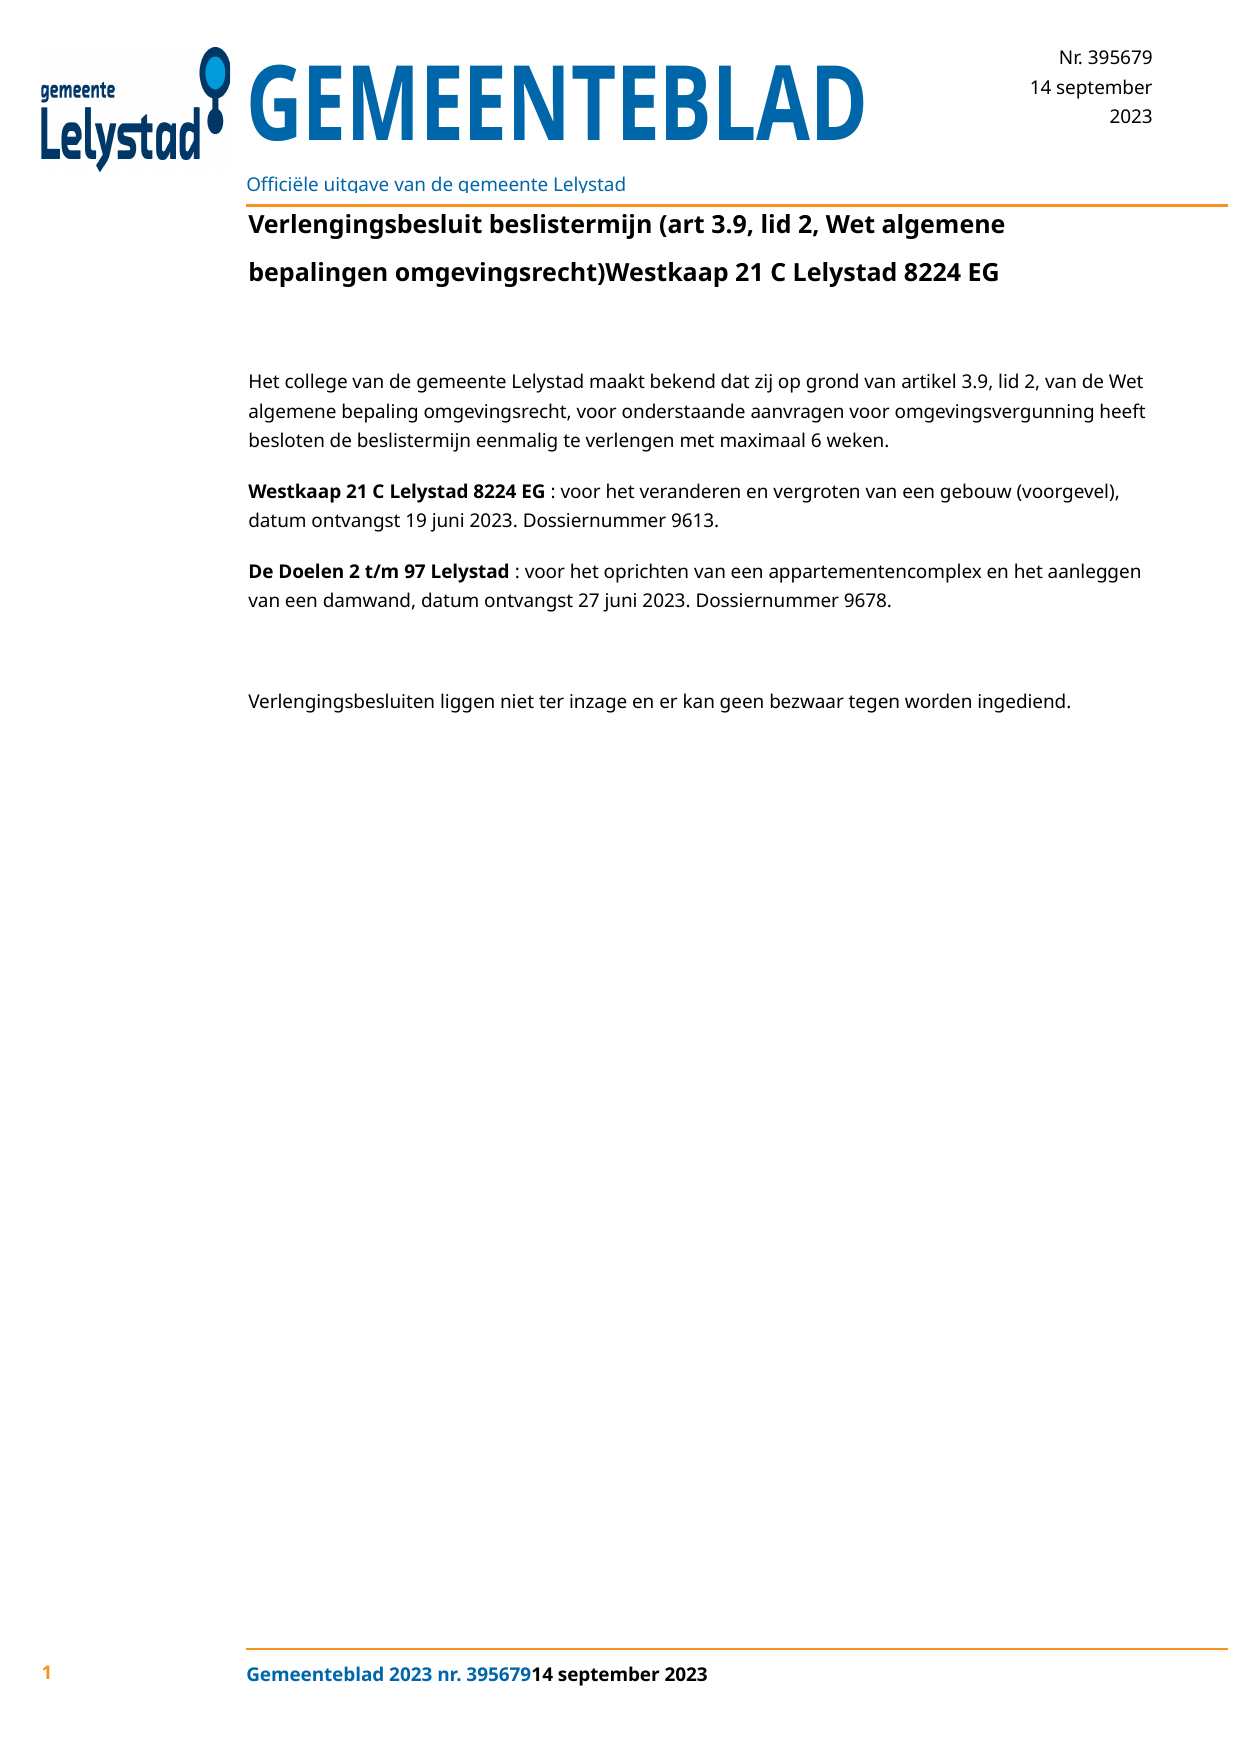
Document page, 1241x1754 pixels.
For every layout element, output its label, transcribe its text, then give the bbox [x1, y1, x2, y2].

text De Doelen 2 t/m 97 Lelystad : voor het oprichten van een appartementencomplex en het aanleggen van een damwand, datum ontvangst 27 juni 2023. Dossiernummer 9678. [248, 558, 1152, 613]
text Verlengingsbesluiten liggen niet ter inzage en er kan geen bezwaar tegen worden ingediend. [248, 688, 1152, 714]
text Westkaap 21 C Lelystad 8224 EG : voor het veranderen en vergroten van een gebouw (voorgevel), datum ontvangst 19 juni 2023. Dossiernummer 9613. [248, 478, 1152, 533]
text Het college van de gemeente Lelystad maakt bekend dat zij op grond van artikel 3.9, lid 2, van de Wet algemene bepaling omgevingsrecht, voor onderstaande aanvragen voor omgevingsvergunning heeft besloten de beslistermijn eenmalig te verlengen met maximaal 6 weken. [248, 368, 1152, 453]
picture [41, 47, 231, 172]
text Verlengingsbesluit beslistermijn (art 3.9, lid 2, Wet algemene bepalingen omgevingsrecht)Westkaap 21 C Lelystad 8224 EG [248, 207, 1152, 288]
